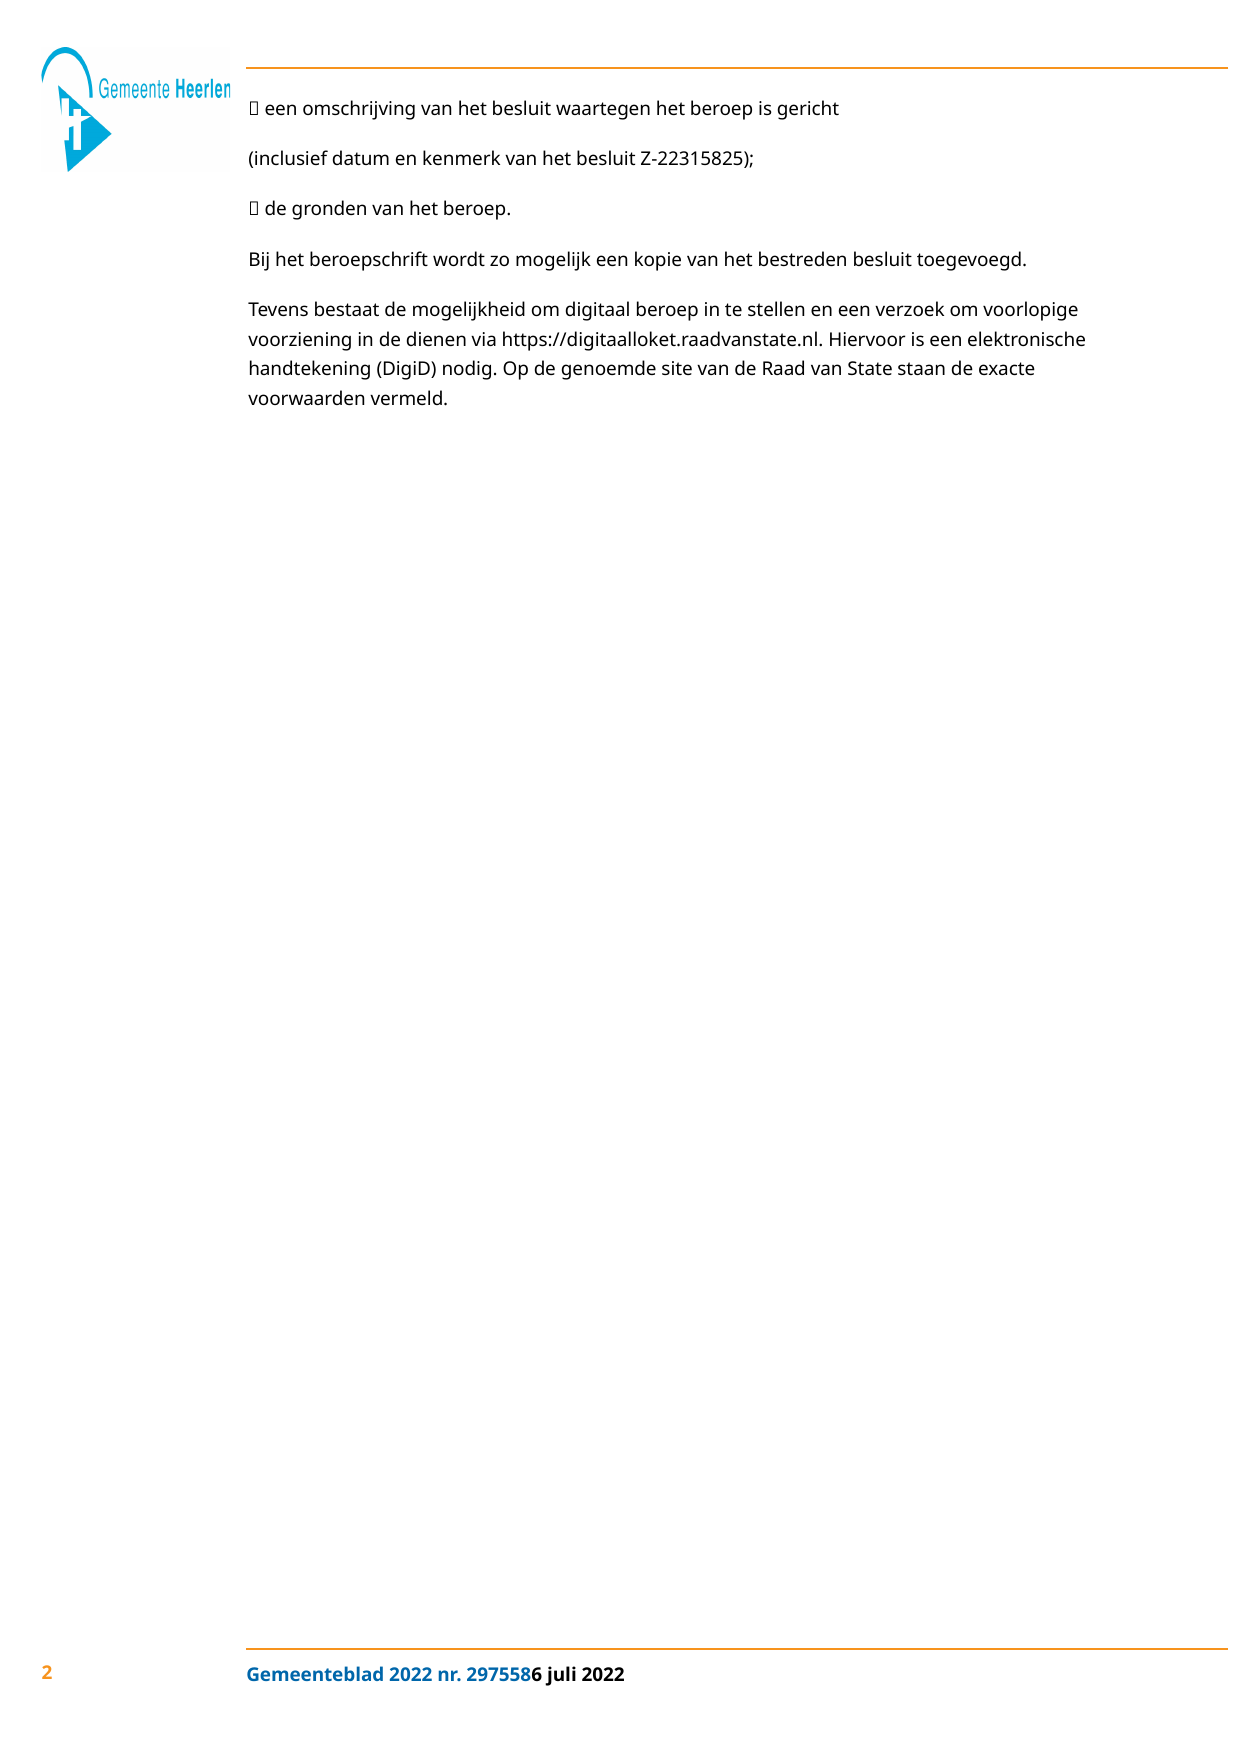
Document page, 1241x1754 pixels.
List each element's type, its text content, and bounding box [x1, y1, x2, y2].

text Bij het beroepschrift wordt zo mogelijk een kopie van het bestreden besluit toegevoegd. [248, 246, 1152, 272]
text  de gronden van het beroep. [248, 196, 1152, 221]
picture [41, 47, 231, 172]
text Tevens bestaat de mogelijkheid om digitaal beroep in te stellen en een verzoek om voorlopige voorziening in de dienen via https://digitaalloket.raadvanstate.nl. Hiervoor is een elektronische handtekening (DigiD) nodig. Op de genoemde site van de Raad van State staan de exacte voorwaarden vermeld. [248, 296, 1152, 411]
text  een omschrijving van het besluit waartegen het beroep is gericht [248, 95, 1152, 121]
text (inclusief datum en kenmerk van het besluit Z-22315825); [248, 145, 1152, 171]
picture [41, 47, 59, 70]
